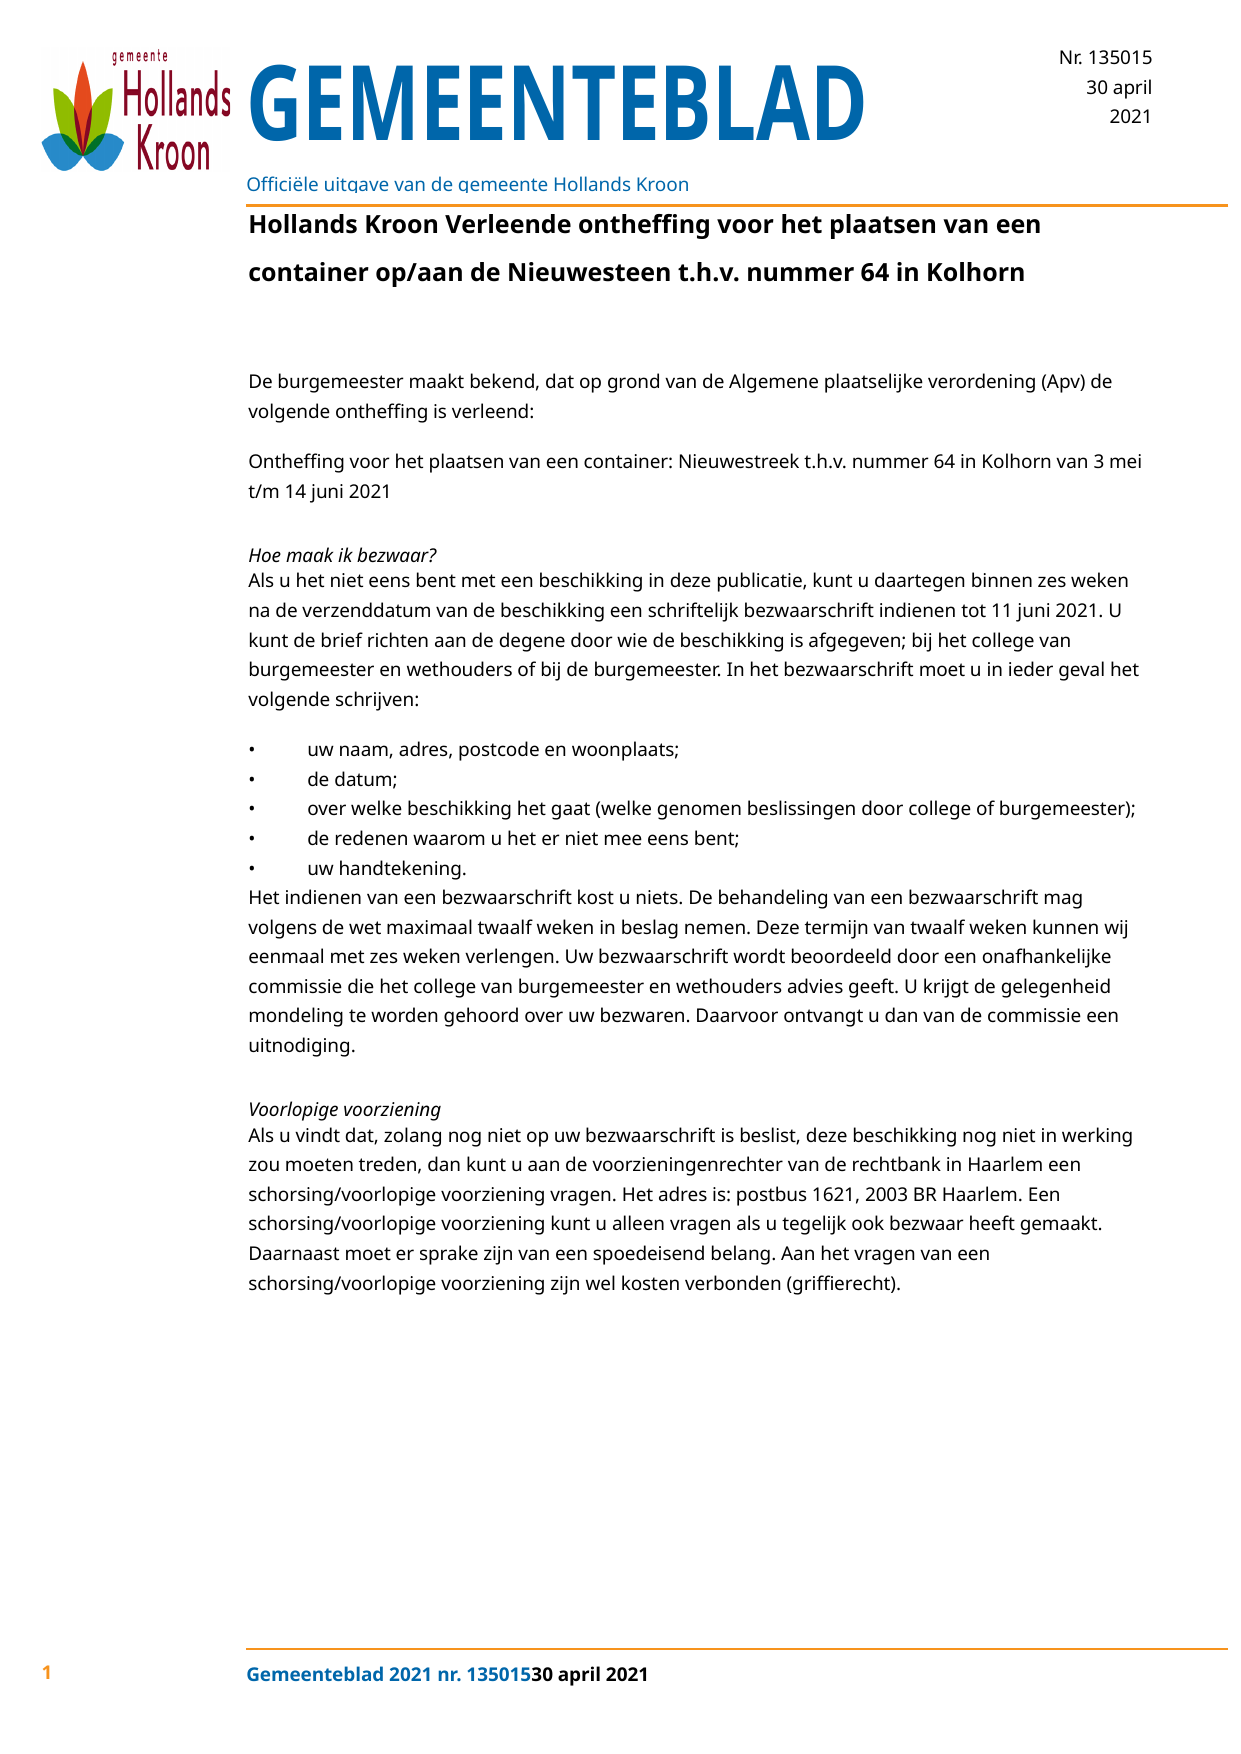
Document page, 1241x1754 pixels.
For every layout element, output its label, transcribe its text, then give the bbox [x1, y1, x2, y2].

list over welke beschikking het gaat (welke genomen beslissingen door college of burgemeester); [248, 796, 1152, 821]
list uw handtekening. [248, 855, 1152, 880]
text Als u vindt dat, zolang nog niet op uw bezwaarschrift is beslist, deze beschikking nog niet in werking zou moeten treden, dan kunt u aan de voorzieningenrechter van de rechtbank in Haarlem een schorsing/voorlopige voorziening vragen. Het adres is: postbus 1621, 2003 BR Haarlem. Een schorsing/voorlopige voorziening kunt u alleen vragen als u tegelijk ook bezwaar heeft gemaakt. Daarnaast moet er sprake zijn van een spoedeisend belang. Aan het vragen van een schorsing/voorlopige voorziening zijn wel kosten verbonden (griffierecht). [248, 1122, 1152, 1296]
text Het indienen van een bezwaarschrift kost u niets. De behandeling van een bezwaarschrift mag volgens de wet maximaal twaalf weken in beslag nemen. Deze termijn van twaalf weken kunnen wij eenmaal met zes weken verlengen. Uw bezwaarschrift wordt beoordeeld door een onafhankelijke commissie die het college van burgemeester en wethouders advies geeft. U krijgt de gelegenheid mondeling te worden gehoord over uw bezwaren. Daarvoor ontvangt u dan van de commissie een uitnodiging. [248, 884, 1152, 1058]
text De burgemeester maakt bekend, dat op grond van de Algemene plaatselijke verordening (Apv) de volgende ontheffing is verleend: [248, 368, 1152, 424]
list de datum; [248, 766, 1152, 792]
text Hollands Kroon Verleende ontheffing voor het plaatsen van een container op/aan de Nieuwesteen t.h.v. nummer 64 in Kolhorn [248, 207, 1152, 288]
text Hoe maak ik bezwaar? [248, 542, 1152, 568]
text Als u het niet eens bent met een beschikking in deze publicatie, kunt u daartegen binnen zes weken na de verzenddatum van de beschikking een schriftelijk bezwaarschrift indienen tot 11 juni 2021. U kunt de brief richten aan de degene door wie de beschikking is afgegeven; bij het college van burgemeester en wethouders of bij de burgemeester. In het bezwaarschrift moet u in ieder geval het volgende schrijven: [248, 568, 1152, 712]
text Voorlopige voorziening [248, 1096, 1152, 1122]
list uw naam, adres, postcode en woonplaats; [248, 736, 1152, 762]
picture [41, 47, 231, 172]
text Ontheffing voor het plaatsen van een container: Nieuwestreek t.h.v. nummer 64 in Kolhorn van 3 mei t/m 14 juni 2021 [248, 448, 1152, 504]
list de redenen waarom u het er niet mee eens bent; [248, 825, 1152, 851]
